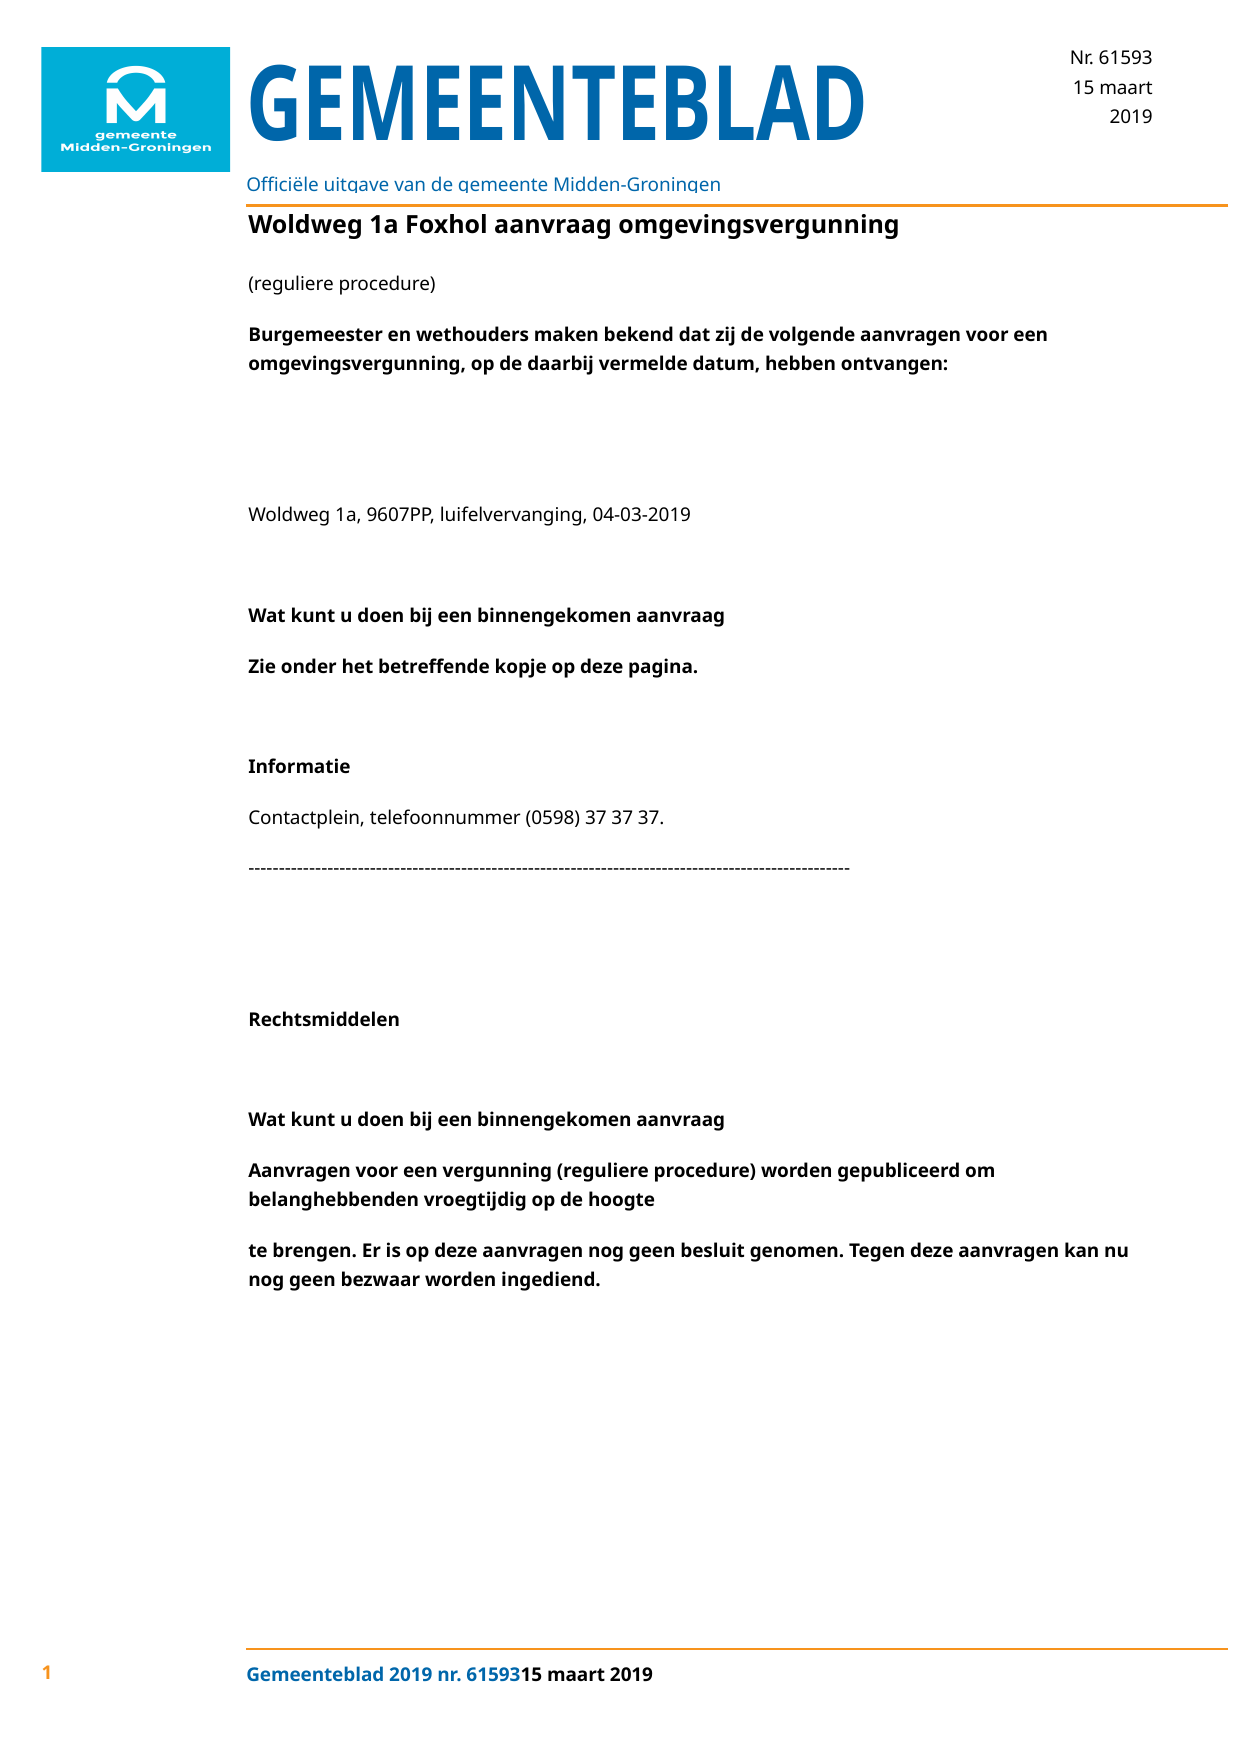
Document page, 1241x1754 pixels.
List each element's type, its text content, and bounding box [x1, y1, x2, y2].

text --------------------------------------------------------------------------------------------------- [248, 854, 1152, 880]
text (reguliere procedure) [248, 270, 1152, 296]
picture [108, 66, 164, 82]
text Wat kunt u doen bij een binnengekomen aanvraag [248, 602, 1152, 628]
picture [184, 146, 190, 153]
text Informatie [248, 754, 1152, 779]
text Woldweg 1a Foxhol aanvraag omgevingsvergunning [248, 207, 1152, 241]
text Aanvragen voor een vergunning (reguliere procedure) worden gepubliceerd om belanghebbenden vroegtijdig op de hoogte [248, 1157, 1152, 1212]
text Wat kunt u doen bij een binnengekomen aanvraag [248, 1107, 1152, 1132]
picture [107, 89, 165, 122]
text te brengen. Er is op deze aanvragen nog geen besluit genomen. Tegen deze aanvragen kan nu nog geen bezwaar worden ingediend. [248, 1237, 1152, 1292]
text Contactplein, telefoonnummer (0598) 37 37 37. [248, 804, 1152, 830]
text Zie onder het betreffende kopje op deze pagina. [248, 653, 1152, 678]
text Burgemeester en wethouders maken bekend dat zij de volgende aanvragen voor een omgevingsvergunning, op de daarbij vermelde datum, hebben ontvangen: [248, 321, 1152, 376]
text Woldweg 1a, 9607PP, luifelvervanging, 04-03-2019 [248, 502, 1152, 527]
text Rechtsmiddelen [248, 1006, 1152, 1031]
